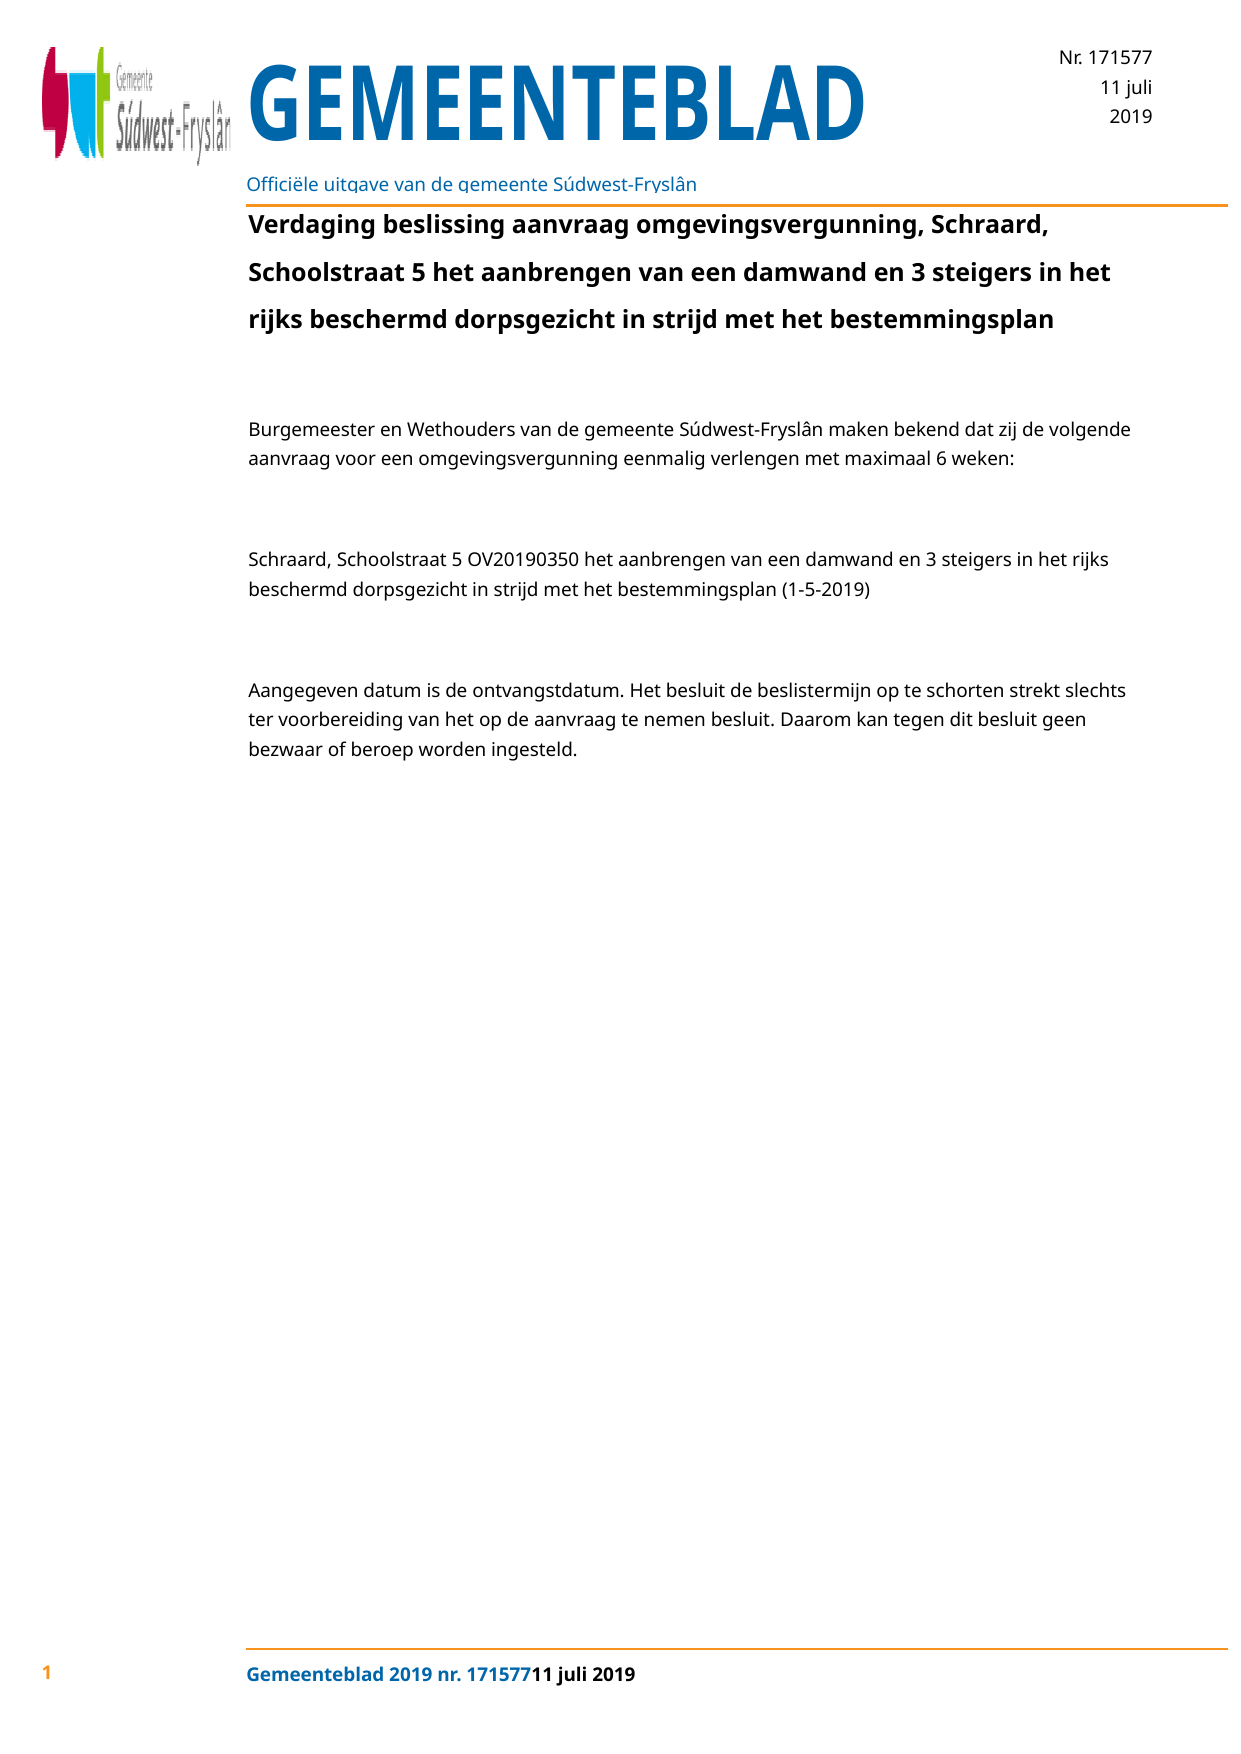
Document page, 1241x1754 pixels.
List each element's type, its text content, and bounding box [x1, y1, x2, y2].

text Verdaging beslissing aanvraag omgevingsvergunning, Schraard, Schoolstraat 5 het aanbrengen van een damwand en 3 steigers in het rijks beschermd dorpsgezicht in strijd met het bestemmingsplan [248, 207, 1152, 336]
picture [41, 47, 231, 172]
text Burgemeester en Wethouders van de gemeente Súdwest-Fryslân maken bekend dat zij de volgende aanvraag voor een omgevingsvergunning eenmalig verlengen met maximaal 6 weken: [248, 416, 1152, 471]
text Schraard, Schoolstraat 5 OV20190350 het aanbrengen van een damwand en 3 steigers in het rijks beschermd dorpsgezicht in strijd met het bestemmingsplan (1-5-2019) [248, 546, 1152, 602]
text Aangegeven datum is de ontvangstdatum. Het besluit de beslistermijn op te schorten strekt slechts ter voorbereiding van het op de aanvraag te nemen besluit. Daarom kan tegen dit besluit geen bezwaar of beroep worden ingesteld. [248, 677, 1152, 762]
